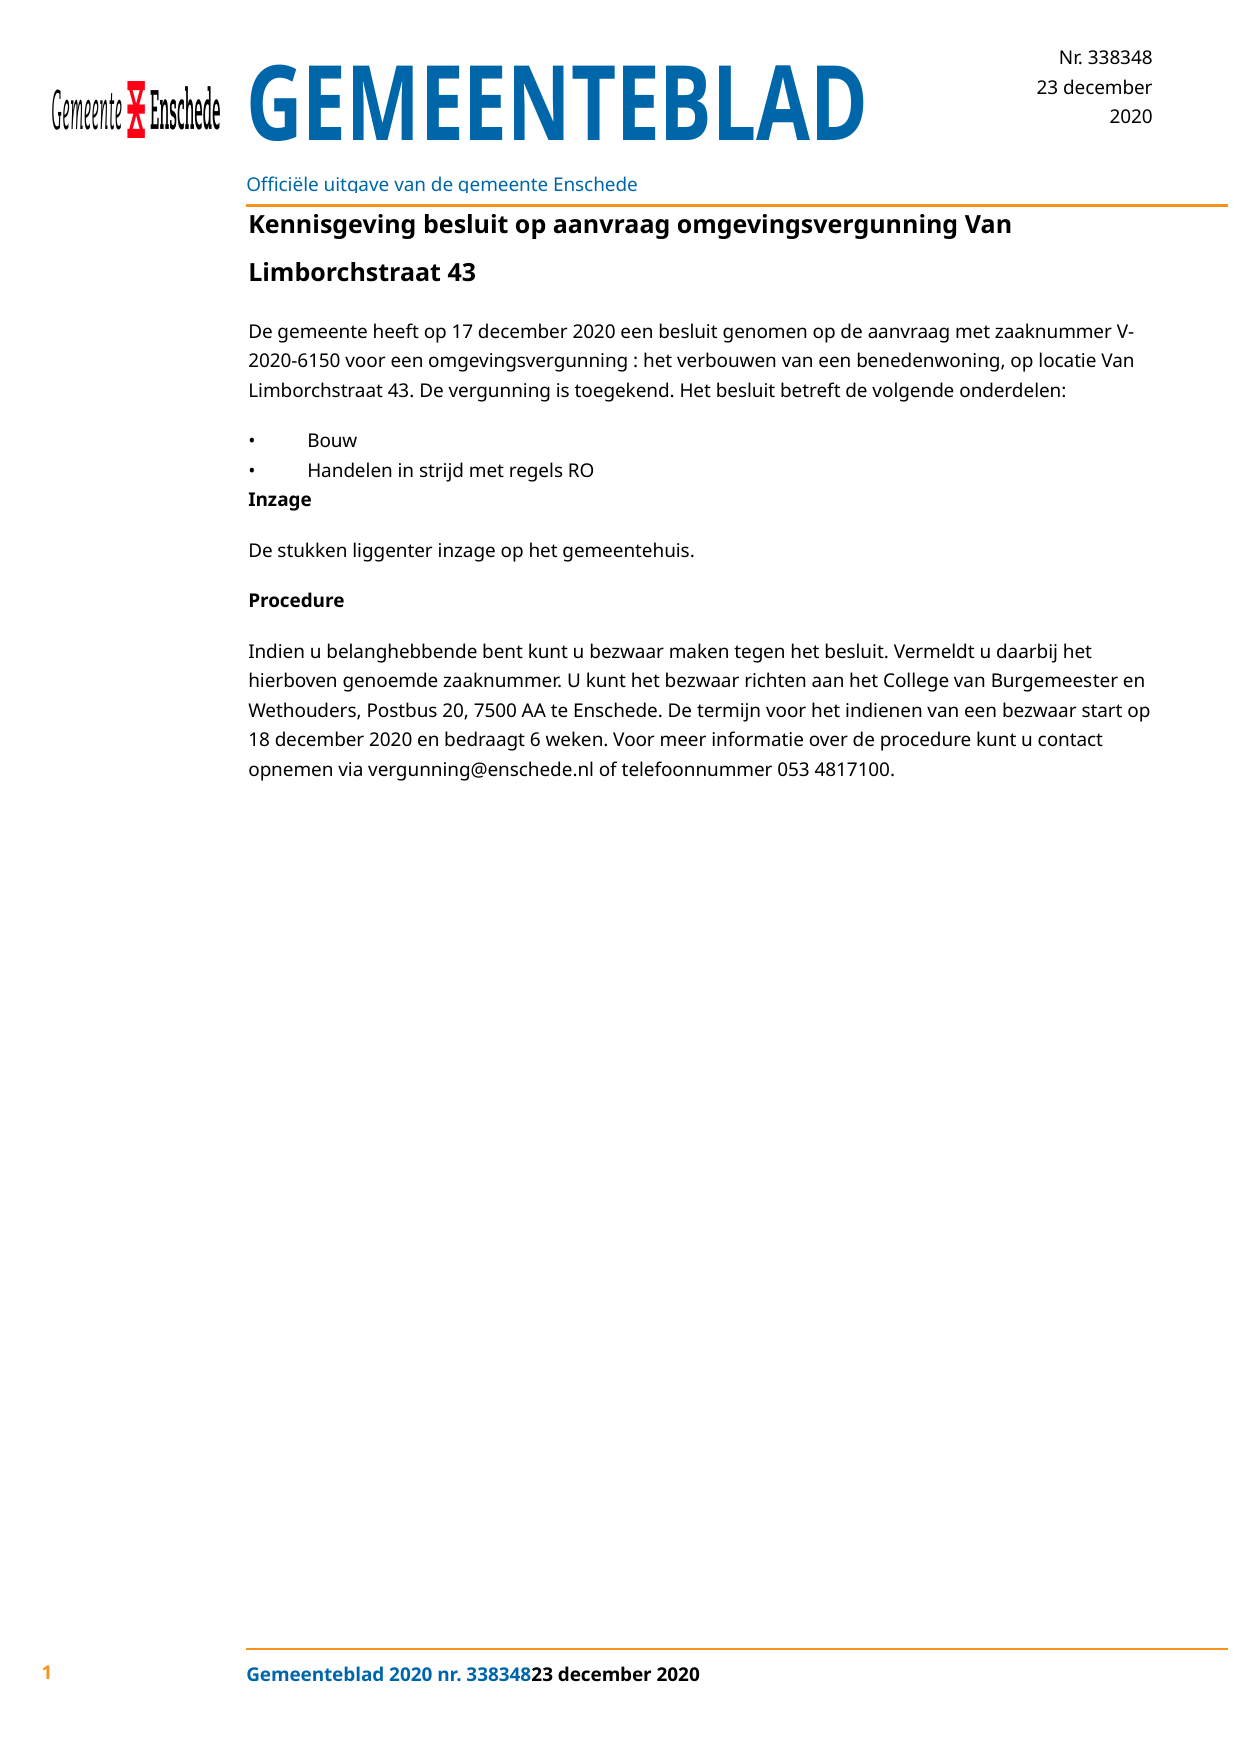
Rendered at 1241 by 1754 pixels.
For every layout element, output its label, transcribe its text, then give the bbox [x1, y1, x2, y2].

text Inzage [248, 487, 1152, 512]
list Bouw [248, 427, 1152, 453]
text De stukken liggenter inzage op het gemeentehuis. [248, 537, 1152, 563]
text Kennisgeving besluit op aanvraag omgevingsvergunning Van Limborchstraat 43 [248, 207, 1152, 288]
text Procedure [248, 587, 1152, 613]
text Indien u belanghebbende bent kunt u bezwaar maken tegen het besluit. Vermeldt u daarbij het hierboven genoemde zaaknummer. U kunt het bezwaar richten aan het College van Burgemees­ter en Wethouders, Postbus 20, 7500 AA te Enschede. De termijn voor het indienen van een bezwaar start op 18 december 2020 en bedraagt 6 weken. Voor meer informatie over de procedure kunt u contact opnemen via vergunning@enschede.nl of telefoonnummer 053 4817100. [248, 638, 1152, 782]
picture [41, 47, 231, 172]
text De gemeente heeft op 17 december 2020 een besluit genomen op de aanvraag met zaaknummer V-2020-6150 voor een omgevingsvergunning : het verbouwen van een benedenwoning, op locatie Van Limborchstraat 43. De vergunning is toegekend. Het besluit betreft de volgende onderdelen: [248, 318, 1152, 403]
list Handelen in strijd met regels RO [248, 457, 1152, 483]
